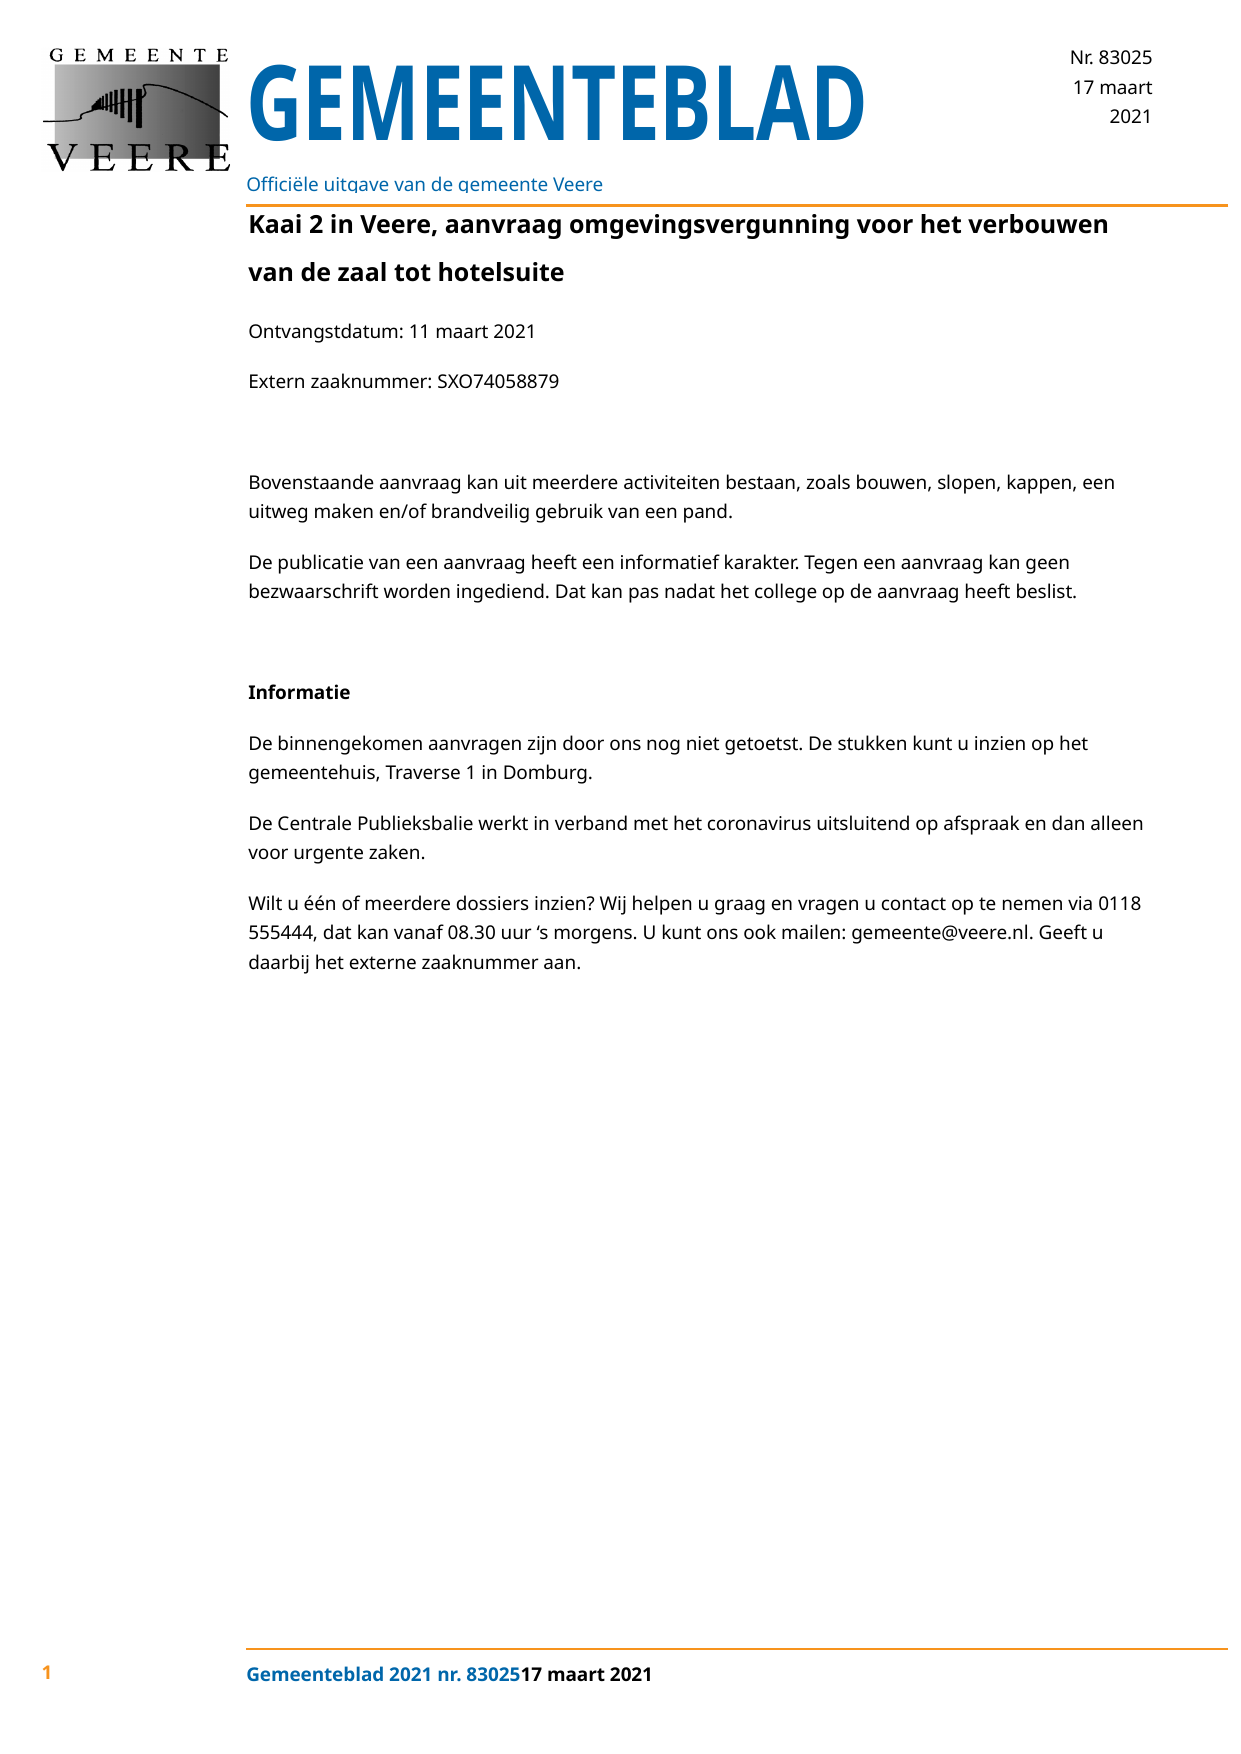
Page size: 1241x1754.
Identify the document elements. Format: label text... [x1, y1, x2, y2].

text Kaai 2 in Veere, aanvraag omgevingsvergunning voor het verbouwen van de zaal tot hotelsuite [248, 207, 1152, 288]
text Bovenstaande aanvraag kan uit meerdere activiteiten bestaan, zoals bouwen, slopen, kappen, een uitweg maken en/of brandveilig gebruik van een pand. [248, 469, 1152, 524]
text Informatie [248, 679, 1152, 705]
text Ontvangstdatum: 11 maart 2021 [248, 318, 1152, 344]
picture [41, 47, 231, 172]
text Extern zaaknummer: SXO74058879 [248, 368, 1152, 394]
text Wilt u één of meerdere dossiers inzien? Wij helpen u graag en vragen u contact op te nemen via 0118 555444, dat kan vanaf 08.30 uur ‘s morgens. U kunt ons ook mailen: gemeente@veere.nl. Geeft u daarbij het externe zaaknummer aan. [248, 890, 1152, 975]
text De Centrale Publieksbalie werkt in verband met het coronavirus uitsluitend op afspraak en dan alleen voor urgente zaken. [248, 810, 1152, 865]
text De binnengekomen aanvragen zijn door ons nog niet getoetst. De stukken kunt u inzien op het gemeentehuis, Traverse 1 in Domburg. [248, 730, 1152, 785]
text De publicatie van een aanvraag heeft een informatief karakter. Tegen een aanvraag kan geen bezwaarschrift worden ingediend. Dat kan pas nadat het college op de aanvraag heeft beslist. [248, 549, 1152, 604]
